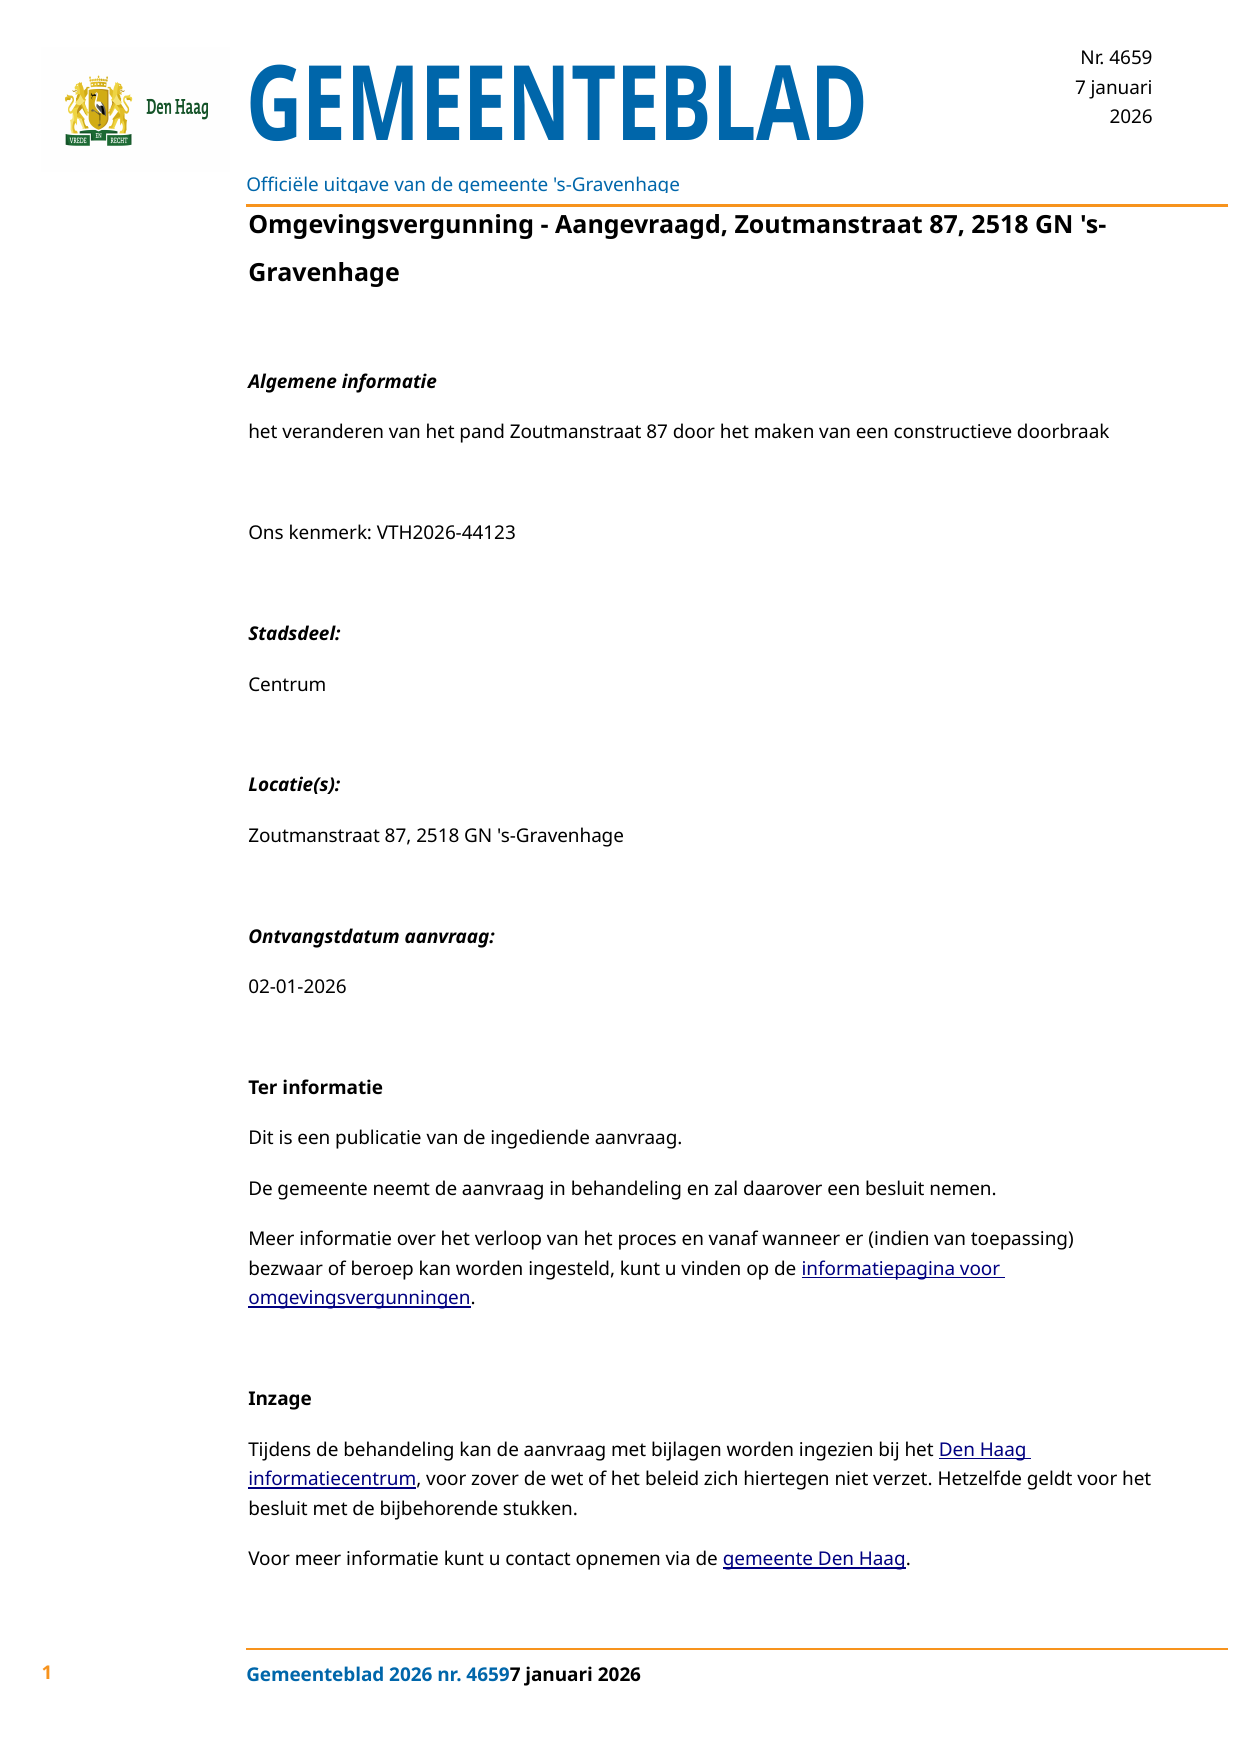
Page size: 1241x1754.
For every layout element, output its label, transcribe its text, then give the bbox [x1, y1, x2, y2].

text Ons kenmerk: VTH2026-44123 [248, 519, 1152, 545]
text Omgevingsvergunning - Aangevraagd, Zoutmanstraat 87, 2518 GN 's-Gravenhage [248, 207, 1152, 288]
text Zoutmanstraat 87, 2518 GN 's-Gravenhage [248, 822, 1152, 848]
text De gemeente neemt de aanvraag in behandeling en zal daarover een besluit nemen. [248, 1175, 1152, 1201]
picture [41, 47, 231, 172]
text Inzage [248, 1385, 1152, 1411]
text Locatie(s): [248, 772, 1152, 797]
text Stadsdeel: [248, 620, 1152, 646]
text Algemene informatie [248, 368, 1152, 394]
text Dit is een publicatie van de ingediende aanvraag. [248, 1124, 1152, 1150]
text Centrum [248, 671, 1152, 697]
text Ter informatie [248, 1074, 1152, 1100]
text Voor meer informatie kunt u contact opnemen via de gemeente Den Haag. [248, 1545, 1152, 1571]
text Meer informatie over het verloop van het proces en vanaf wanneer er (indien van toepassing) bezwaar of beroep kan worden ingesteld, kunt u vinden op de informatiepagina voor omgevingsvergunningen. [248, 1225, 1152, 1310]
text Ontvangstdatum aanvraag: [248, 923, 1152, 949]
text 02-01-2026 [248, 973, 1152, 999]
text het veranderen van het pand Zoutmanstraat 87 door het maken van een constructieve doorbraak [248, 419, 1152, 444]
text Tijdens de behandeling kan de aanvraag met bijlagen worden ingezien bij het Den Haag informatiecentrum, voor zover de wet of het beleid zich hiertegen niet verzet. Hetzelfde geldt voor het besluit met de bijbehorende stukken. [248, 1436, 1152, 1521]
